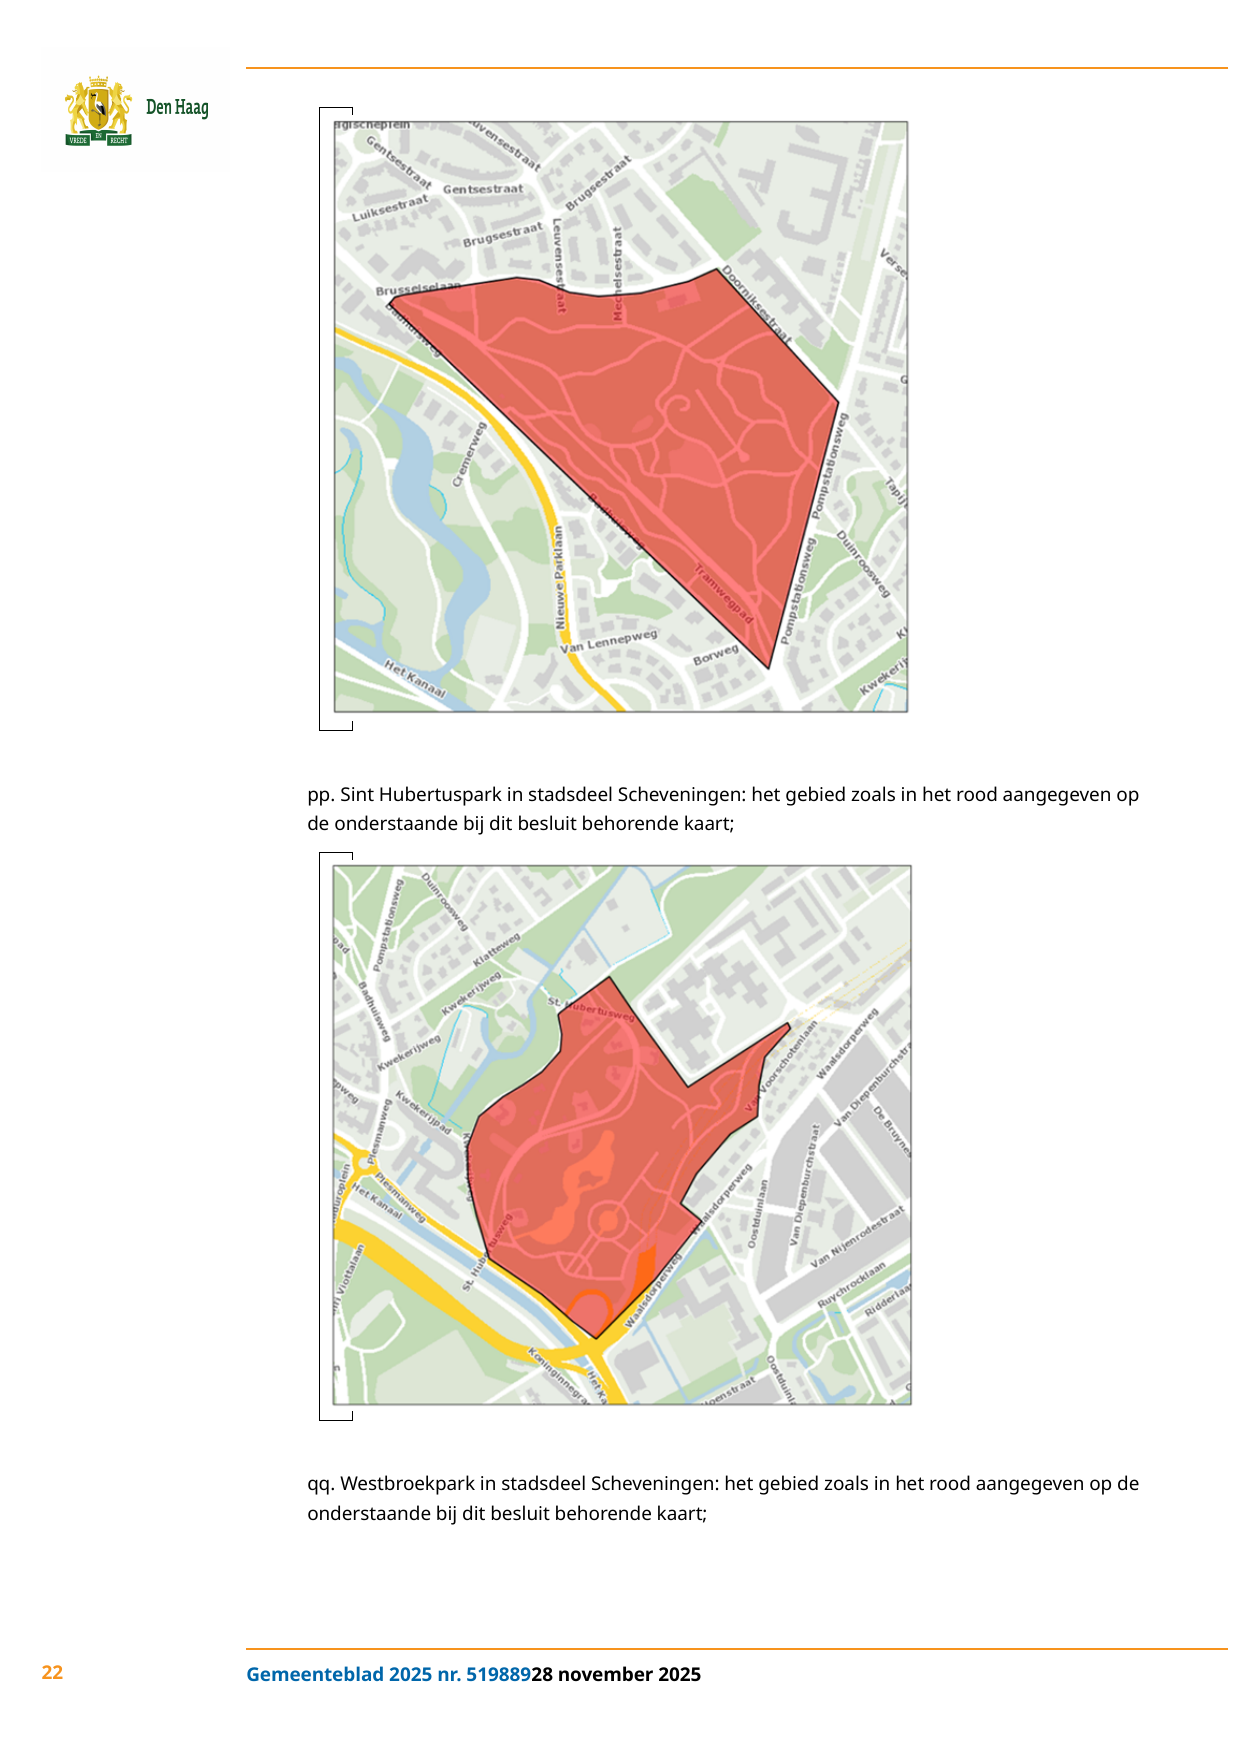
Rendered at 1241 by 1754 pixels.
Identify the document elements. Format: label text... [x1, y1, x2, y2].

picture [327, 860, 919, 1411]
picture [41, 47, 231, 172]
list pp. Sint Hubertuspark in stadsdeel Scheveningen: het gebied zoals in het rood aangegeven op de onderstaande bij dit besluit behorende kaart; [248, 781, 1152, 836]
picture [327, 115, 919, 721]
list qq. Westbroekpark in stadsdeel Scheveningen: het gebied zoals in het rood aangegeven op de onderstaande bij dit besluit behorende kaart; [248, 1471, 1152, 1526]
